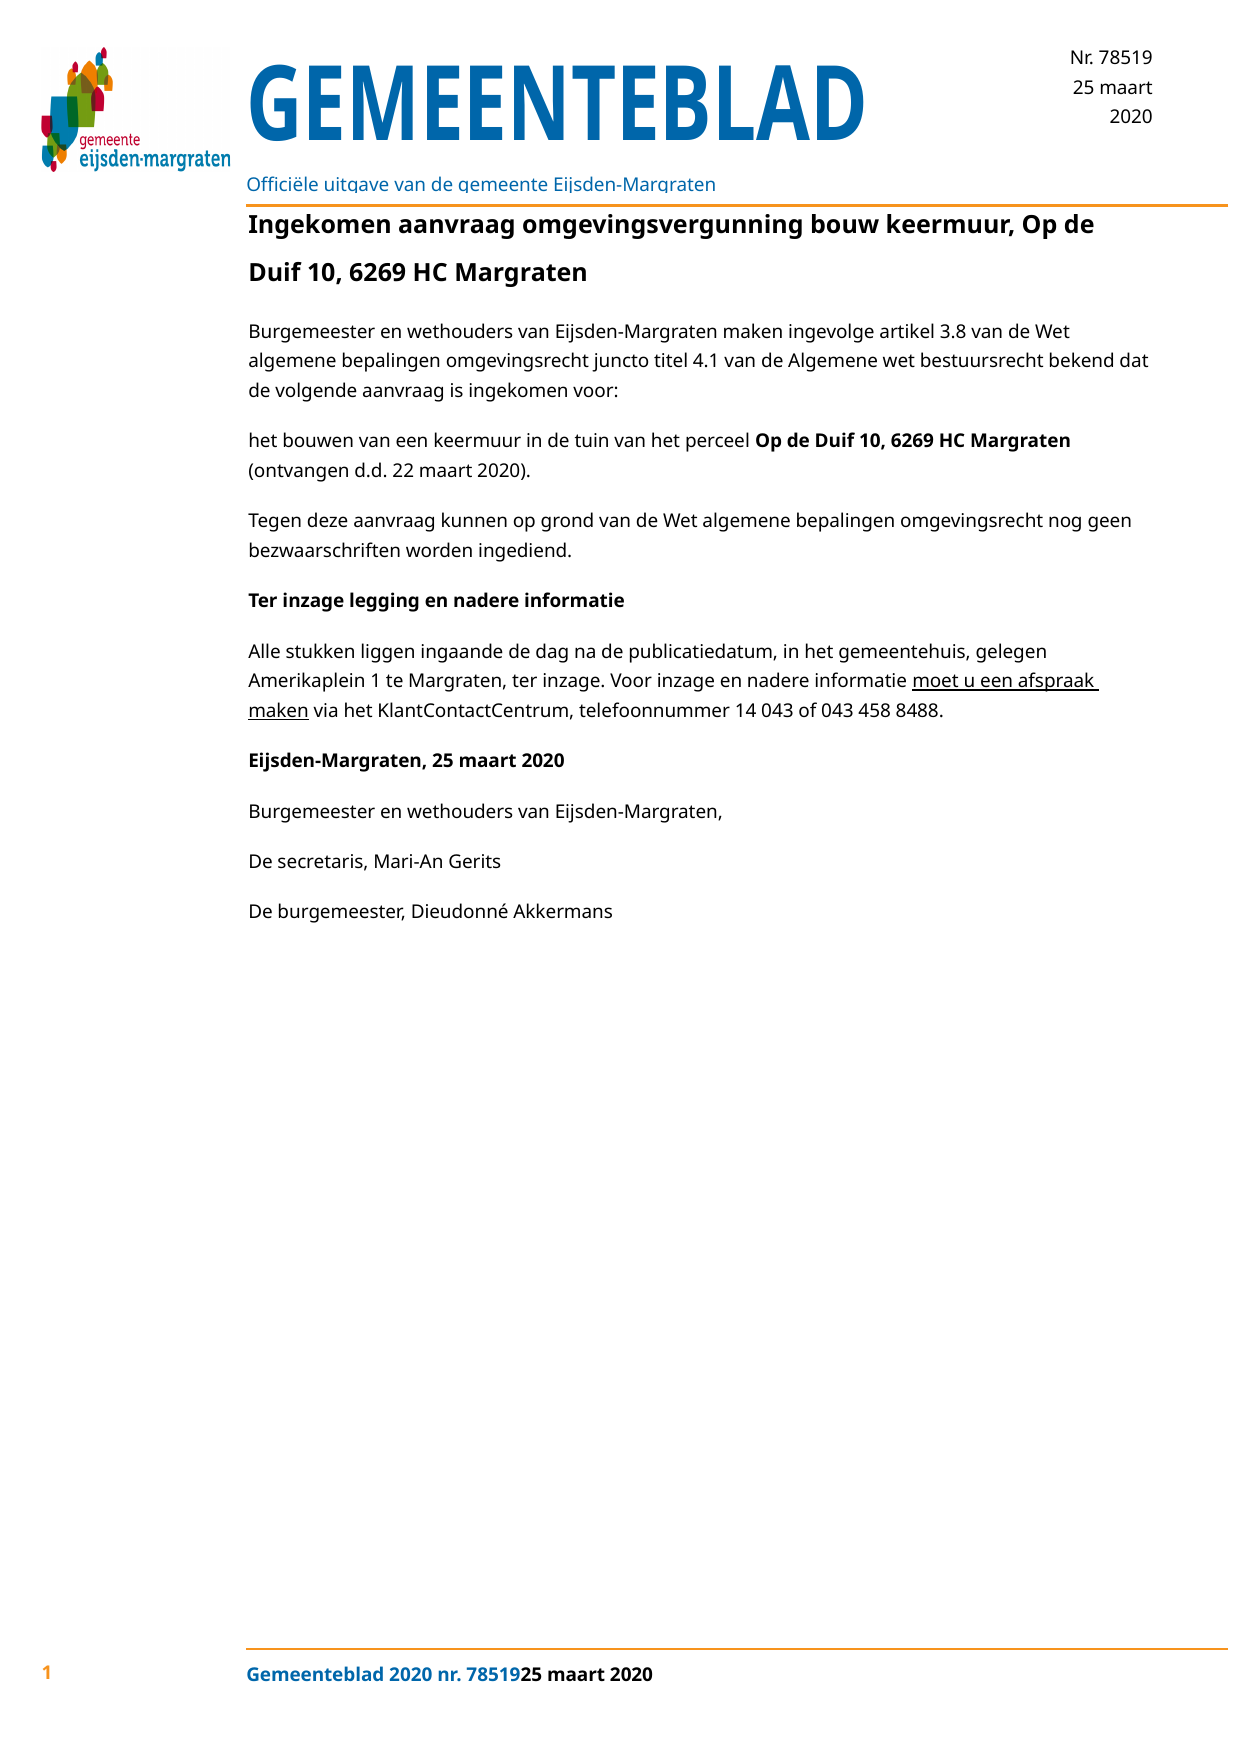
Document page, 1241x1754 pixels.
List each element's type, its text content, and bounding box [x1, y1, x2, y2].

text Ter inzage legging en nadere informatie [248, 587, 1152, 613]
text Ingekomen aanvraag omgevingsvergunning bouw keermuur, Op de Duif 10, 6269 HC Margraten [248, 207, 1152, 288]
text het bouwen van een keermuur in de tuin van het perceel Op de Duif 10, 6269 HC Margraten (ontvangen d.d. 22 maart 2020). [248, 427, 1152, 483]
picture [41, 47, 231, 172]
text Eijsden-Margraten, 25 maart 2020 [248, 747, 1152, 773]
text Alle stukken liggen ingaande de dag na de publicatiedatum, in het gemeentehuis, gelegen Amerikaplein 1 te Margraten, ter inzage. Voor inzage en nadere informatie moet u een afspraak maken via het KlantContactCentrum, telefoonnummer 14 043 of 043 458 8488. [248, 638, 1152, 723]
text Tegen deze aanvraag kunnen op grond van de Wet algemene bepalingen omgevingsrecht nog geen bezwaarschriften worden ingediend. [248, 507, 1152, 563]
text De burgemeester, Dieudonné Akkermans [248, 899, 1152, 924]
text Burgemeester en wethouders van Eijsden-Margraten, [248, 798, 1152, 824]
text Burgemeester en wethouders van Eijsden-Margraten maken ingevolge artikel 3.8 van de Wet algemene bepalingen omgevingsrecht juncto titel 4.1 van de Algemene wet bestuursrecht bekend dat de volgende aanvraag is ingekomen voor: [248, 318, 1152, 403]
text De secretaris, Mari-An Gerits [248, 848, 1152, 874]
